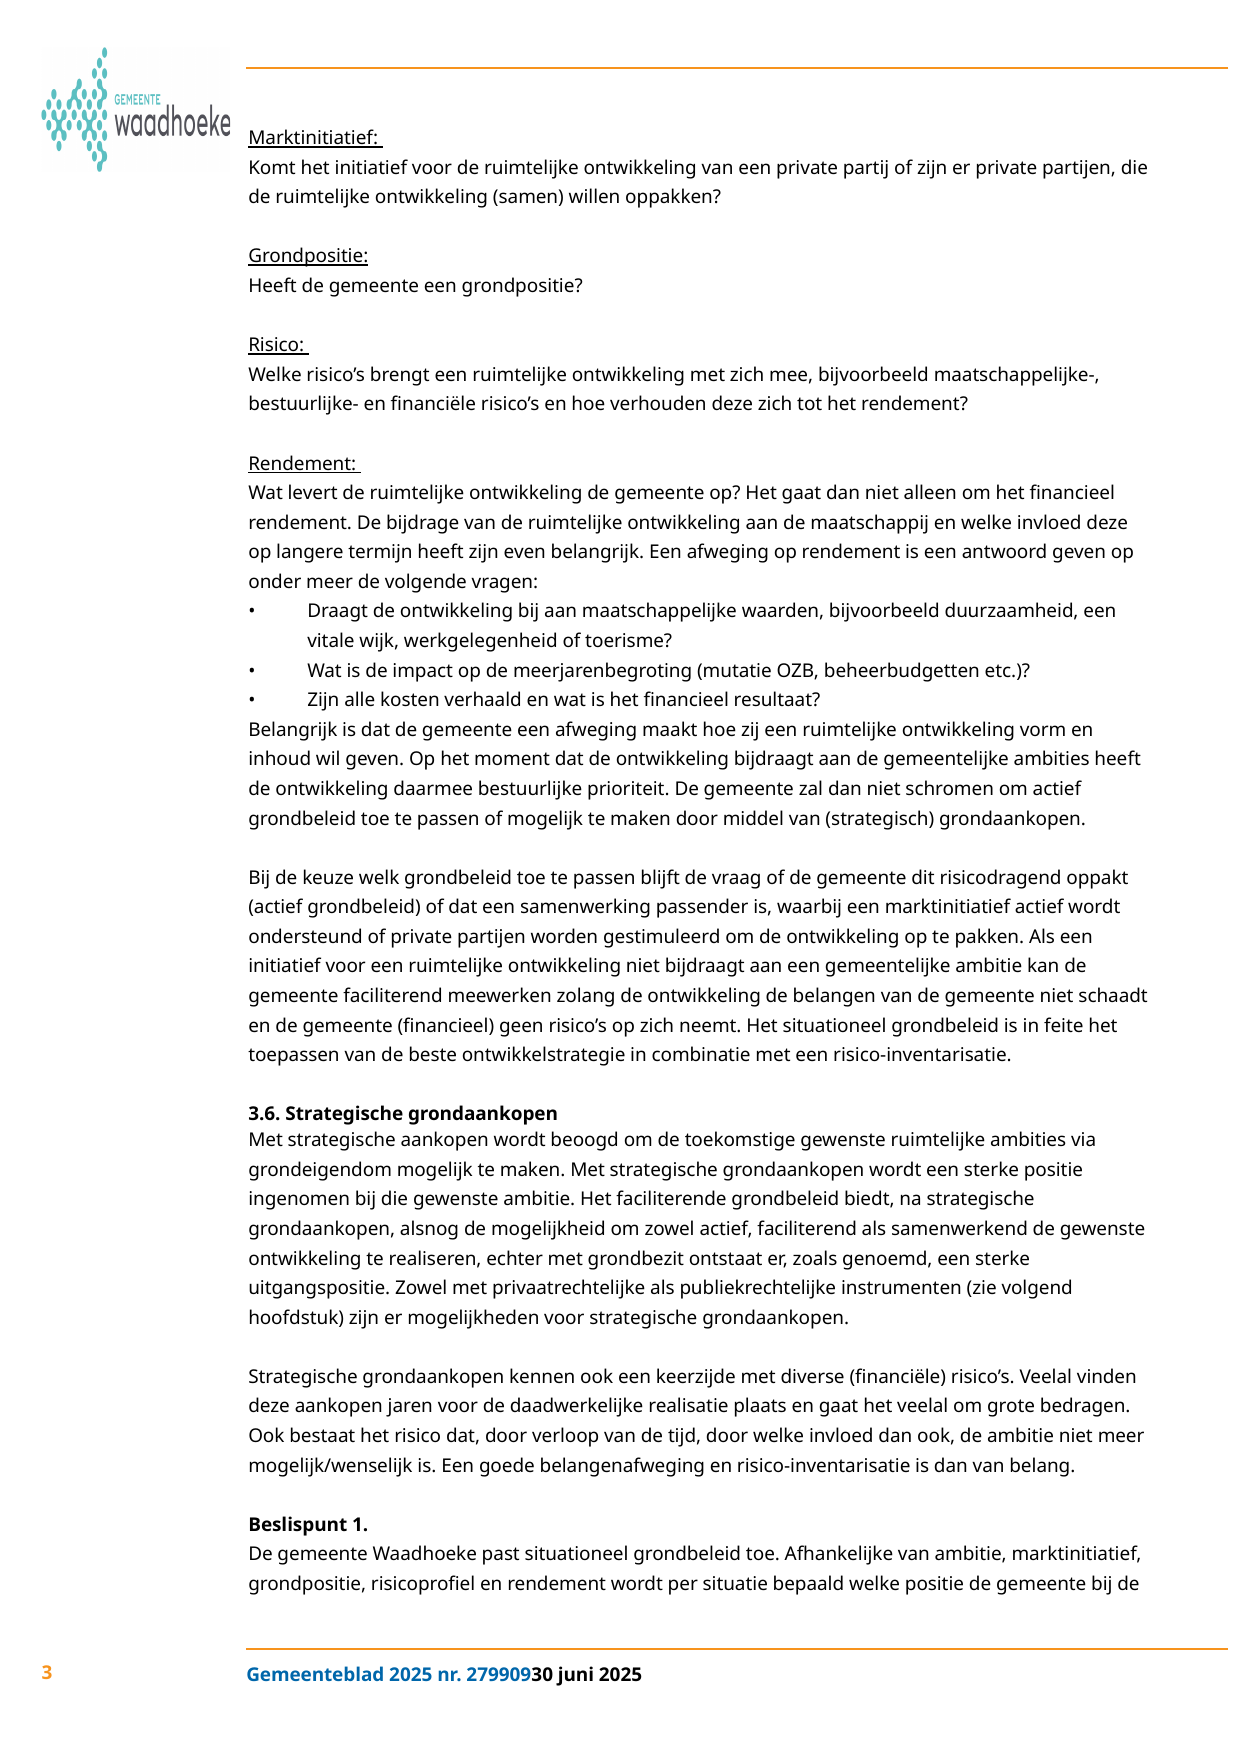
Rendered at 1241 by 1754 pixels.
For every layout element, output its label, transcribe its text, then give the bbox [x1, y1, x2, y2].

text Rendement: [248, 450, 1152, 476]
list Draagt de ontwikkeling bij aan maatschappelijke waarden, bijvoorbeeld duurzaamheid, een vitale wijk, werkgelegenheid of toerisme? [248, 598, 1152, 653]
text Risico: [248, 331, 1152, 357]
list Wat is de impact op de meerjarenbegroting (mutatie OZB, beheerbudgetten etc.)? [248, 657, 1152, 683]
text Strategische grondaankopen kennen ook een keerzijde met diverse (financiële) risico’s. Veelal vinden deze aankopen jaren voor de daadwerkelijke realisatie plaats en gaat het veelal om grote bedragen. Ook bestaat het risico dat, door verloop van de tijd, door welke invloed dan ook, de ambitie niet meer mogelijk/wenselijk is. Een goede belangenafweging en risico-inventarisatie is dan van belang. [248, 1363, 1152, 1477]
text Belangrijk is dat de gemeente een afweging maakt hoe zij een ruimtelijke ontwikkeling vorm en inhoud wil geven. Op het moment dat de ontwikkeling bijdraagt aan de gemeentelijke ambities heeft de ontwikkeling daarmee bestuurlijke prioriteit. De gemeente zal dan niet schromen om actief grondbeleid toe te passen of mogelijk te maken door middel van (strategisch) grondaankopen. [248, 716, 1152, 831]
text Wat levert de ruimtelijke ontwikkeling de gemeente op? Het gaat dan niet alleen om het financieel rendement. De bijdrage van de ruimtelijke ontwikkeling aan de maatschappij en welke invloed deze op langere termijn heeft zijn even belangrijk. Een afweging op rendement is een antwoord geven op onder meer de volgende vragen: [248, 479, 1152, 594]
list Zijn alle kosten verhaald en wat is het financieel resultaat? [248, 686, 1152, 712]
table_header Beslispunt 1. De gemeente Waadhoeke past situationeel grondbeleid toe. Afhankelijke van ambitie, marktinitiatief, grondpositie, risicoprofiel en rendement wordt per situatie bepaald welke positie de gemeente bij de [248, 1511, 1152, 1596]
text Marktinitiatief: [248, 124, 1152, 150]
text Met strategische aankopen wordt beoogd om de toekomstige gewenste ruimtelijke ambities via grondeigendom mogelijk te maken. Met strategische grondaankopen wordt een sterke positie ingenomen bij die gewenste ambitie. Het faciliterende grondbeleid biedt, na strategische grondaankopen, alsnog de mogelijkheid om zowel actief, faciliterend als samenwerkend de gewenste ontwikkeling te realiseren, echter met grondbezit ontstaat er, zoals genoemd, een sterke uitgangspositie. Zowel met privaatrechtelijke als publiekrechtelijke instrumenten (zie volgend hoofdstuk) zijn er mogelijkheden voor strategische grondaankopen. [248, 1126, 1152, 1329]
text Komt het initiatief voor de ruimtelijke ontwikkeling van een private partij of zijn er private partijen, die de ruimtelijke ontwikkeling (samen) willen oppakken? [248, 154, 1152, 209]
text Welke risico’s brengt een ruimtelijke ontwikkeling met zich mee, bijvoorbeeld maatschappelijke-, bestuurlijke- en financiële risico’s en hoe verhouden deze zich tot het rendement? [248, 361, 1152, 416]
picture [41, 47, 231, 172]
text 3.6. Strategische grondaankopen [248, 1101, 1152, 1126]
text Heeft de gemeente een grondpositie? [248, 272, 1152, 298]
text Bij de keuze welk grondbeleid toe te passen blijft de vraag of de gemeente dit risicodragend oppakt (actief grondbeleid) of dat een samenwerking passender is, waarbij een marktinitiatief actief wordt ondersteund of private partijen worden gestimuleerd om de ontwikkeling op te pakken. Als een initiatief voor een ruimtelijke ontwikkeling niet bijdraagt aan een gemeentelijke ambitie kan de gemeente faciliterend meewerken zolang de ontwikkeling de belangen van de gemeente niet schaadt en de gemeente (financieel) geen risico’s op zich neemt. Het situationeel grondbeleid is in feite het toepassen van de beste ontwikkelstrategie in combinatie met een risico-inventarisatie. [248, 864, 1152, 1067]
text Grondpositie: [248, 243, 1152, 268]
